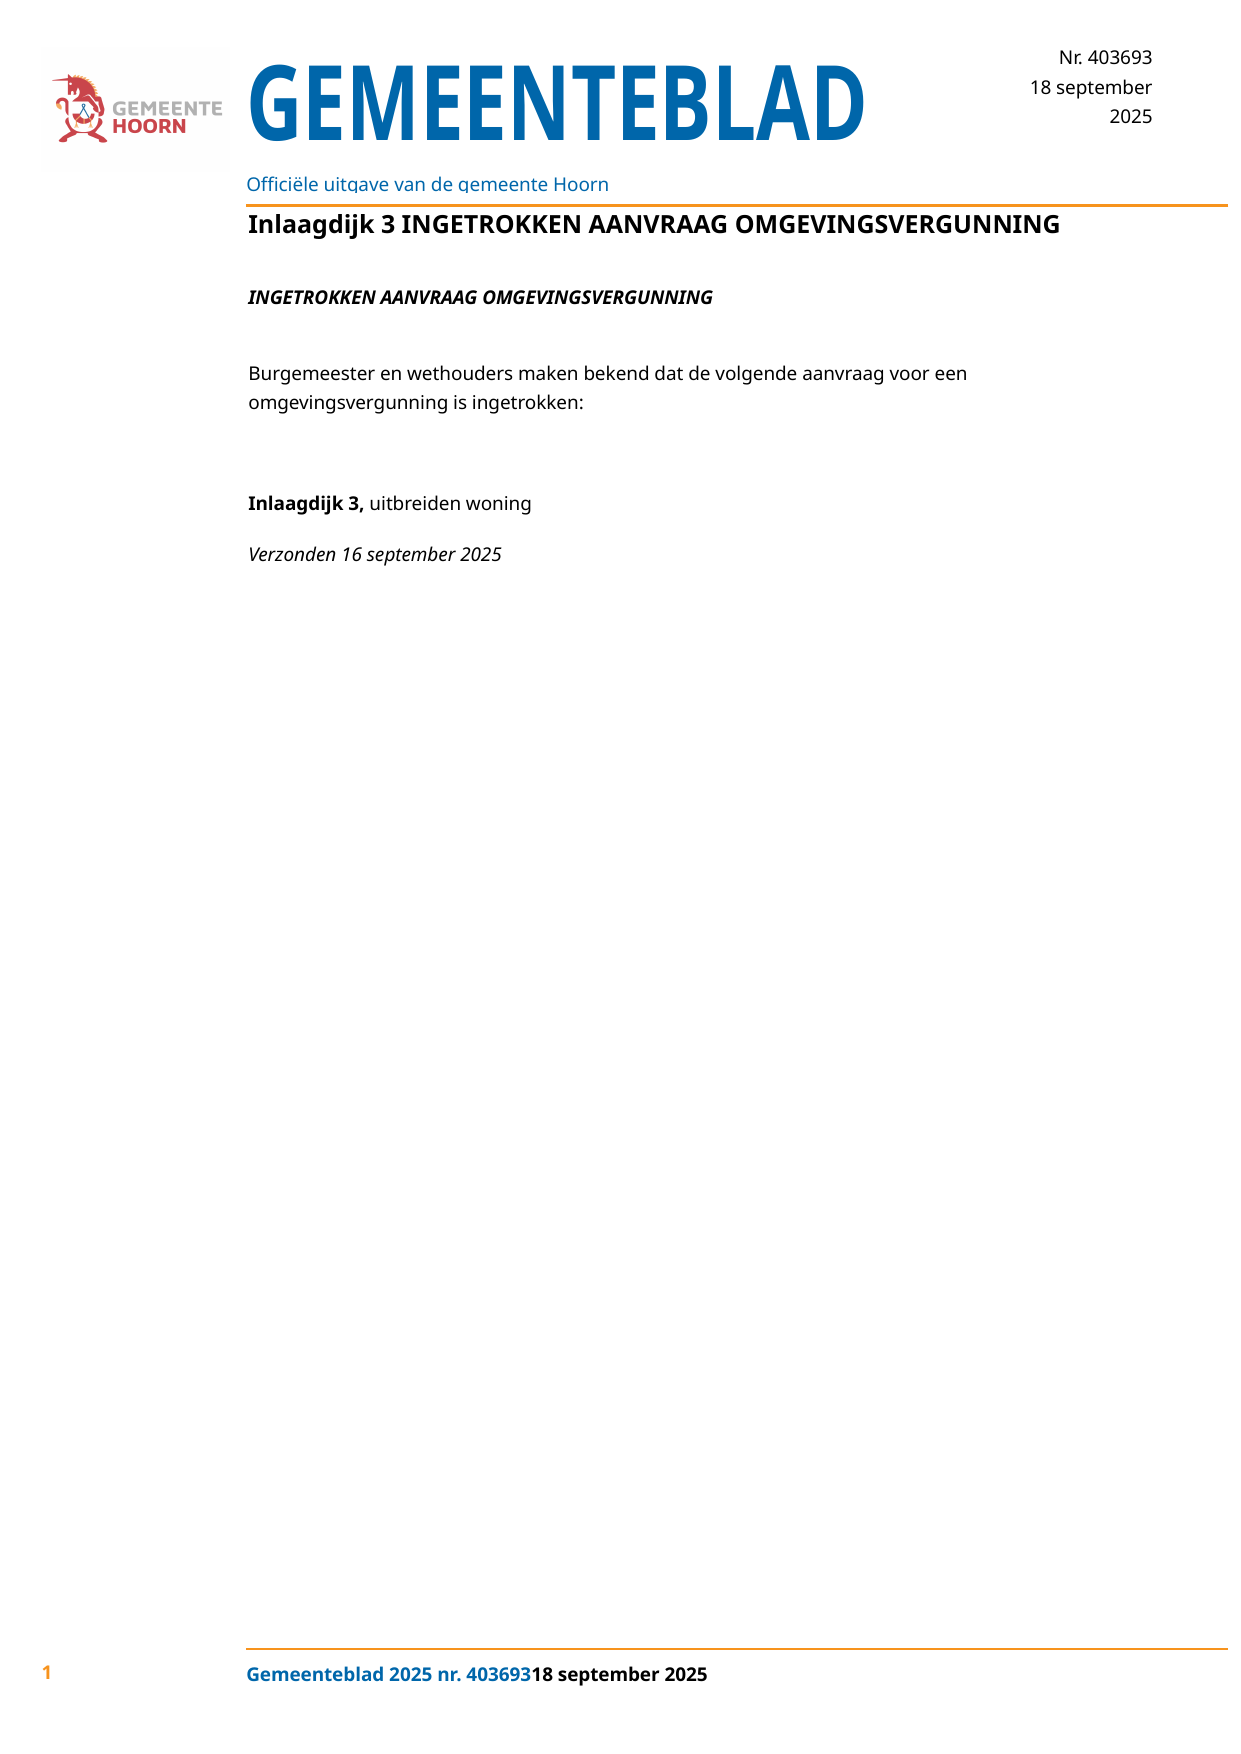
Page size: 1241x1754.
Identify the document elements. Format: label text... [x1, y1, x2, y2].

picture [41, 47, 231, 172]
text Verzonden 16 september 2025 [248, 541, 1152, 567]
text Inlaagdijk 3 INGETROKKEN AANVRAAG OMGEVINGSVERGUNNING [248, 207, 1152, 241]
text Burgemeester en wethouders maken bekend dat de volgende aanvraag voor een omgevingsvergunning is ingetrokken: [248, 360, 1152, 415]
text INGETROKKEN AANVRAAG OMGEVINGSVERGUNNING [248, 284, 1152, 309]
text Inlaagdijk 3, uitbreiden woning [248, 490, 1152, 516]
